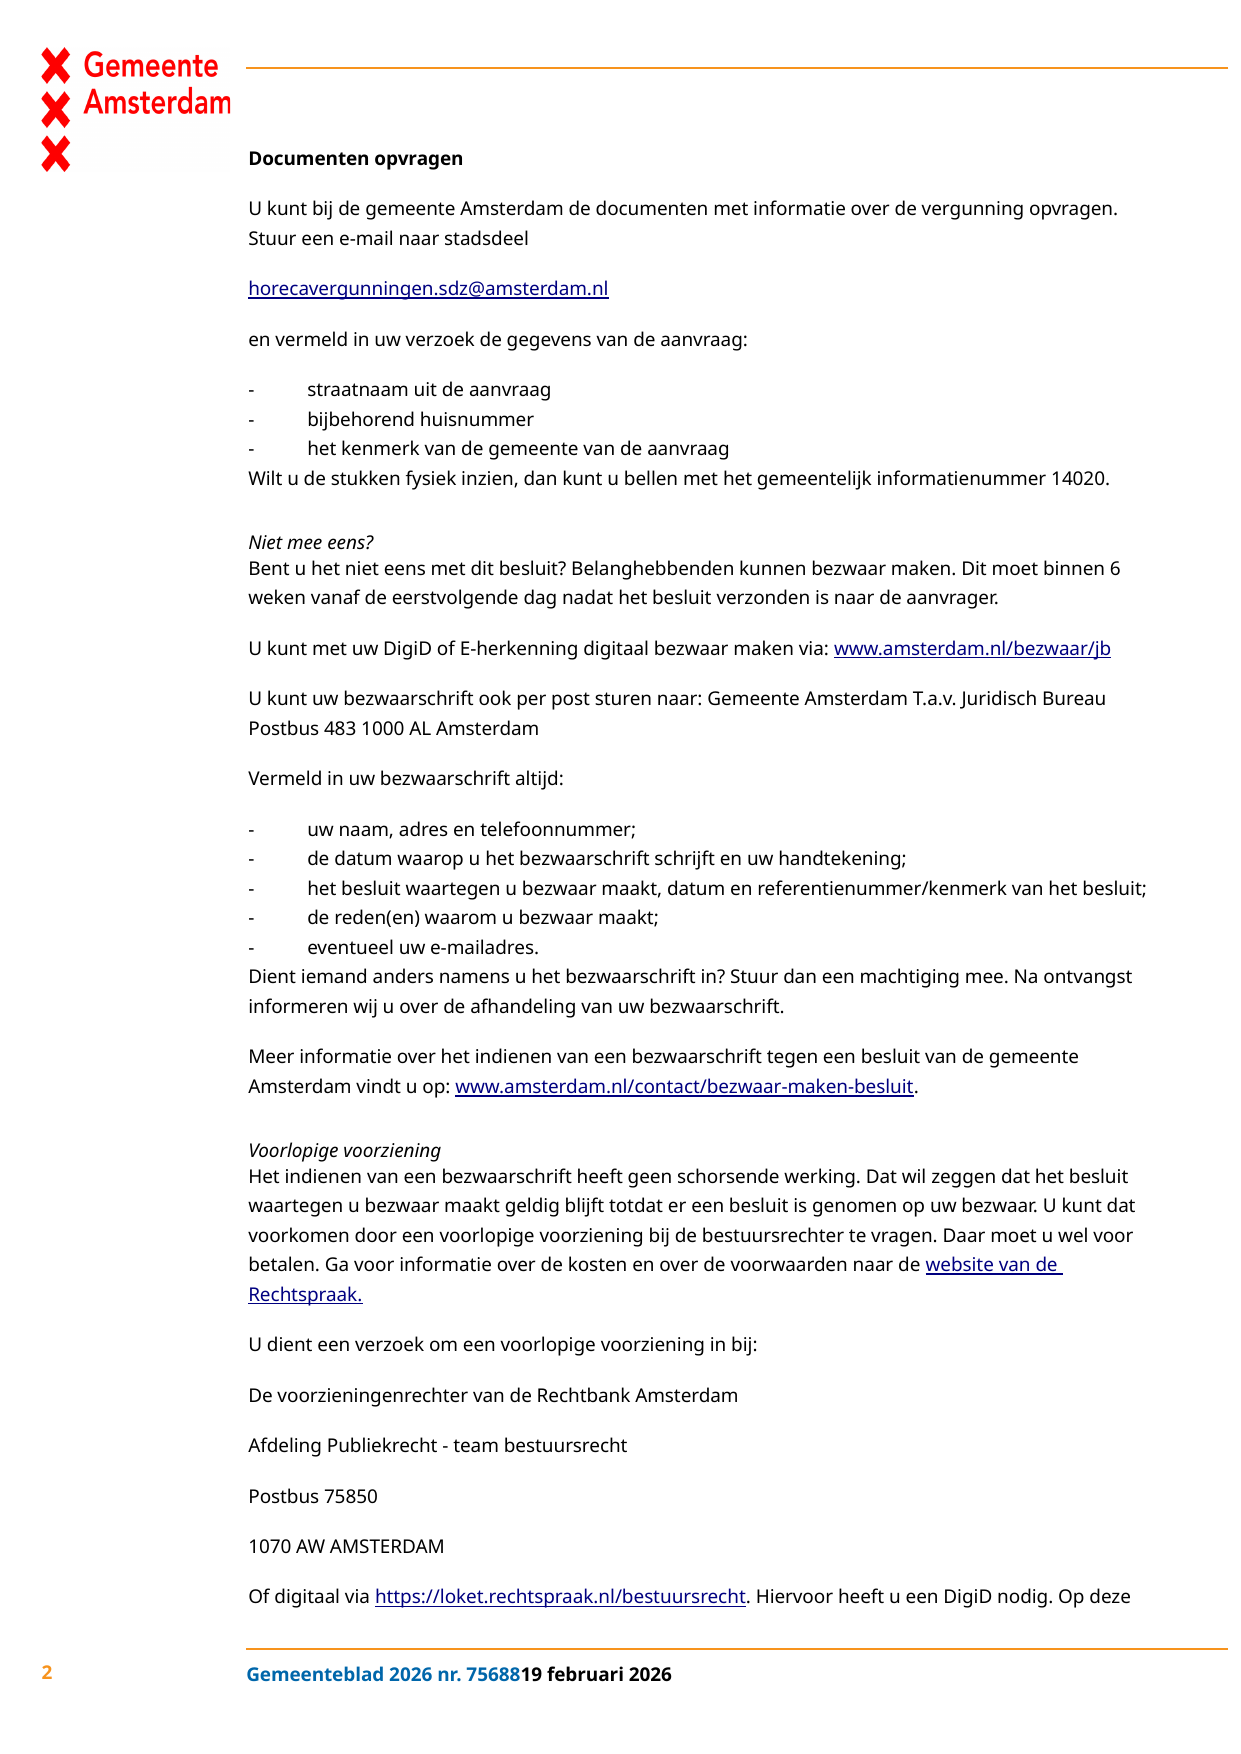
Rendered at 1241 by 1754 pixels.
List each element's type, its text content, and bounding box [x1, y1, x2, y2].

list het besluit waartegen u bezwaar maakt, datum en referentienummer/kenmerk van het besluit; [248, 875, 1152, 901]
text Afdeling Publiekrecht - team bestuursrecht [248, 1432, 1152, 1458]
text U kunt uw bezwaarschrift ook per post sturen naar: Gemeente Amsterdam T.a.v. Juridisch Bureau Postbus 483 1000 AL Amsterdam [248, 685, 1152, 741]
text Dient iemand anders namens u het bezwaarschrift in? Stuur dan een machtiging mee. Na ontvangst informeren wij u over de afhandeling van uw bezwaarschrift. [248, 964, 1152, 1019]
text 1070 AW AMSTERDAM [248, 1533, 1152, 1559]
text De voorzieningenrechter van de Rechtbank Amsterdam [248, 1382, 1152, 1408]
text U dient een verzoek om een voorlopige voorziening in bij: [248, 1332, 1152, 1357]
text Meer informatie over het indienen van een bezwaarschrift tegen een besluit van de gemeente Amsterdam vindt u op: www.amsterdam.nl/contact/bezwaar-maken-besluit. [248, 1044, 1152, 1099]
text Bent u het niet eens met dit besluit? Belanghebbenden kunnen bezwaar maken. Dit moet binnen 6 weken vanaf de eerstvolgende dag nadat het besluit verzonden is naar de aanvrager. [248, 555, 1152, 610]
list de datum waarop u het bezwaarschrift schrijft en uw handtekening; [248, 845, 1152, 871]
list het kenmerk van de gemeente van de aanvraag [248, 436, 1152, 461]
text U kunt bij de gemeente Amsterdam de documenten met informatie over de vergunning opvragen. Stuur een e-mail naar stadsdeel [248, 196, 1152, 251]
text Documenten opvragen [248, 145, 1152, 171]
text Postbus 75850 [248, 1483, 1152, 1509]
text Wilt u de stukken fysiek inzien, dan kunt u bellen met het gemeentelijk informatienummer 14020. [248, 465, 1152, 491]
text en vermeld in uw verzoek de gegevens van de aanvraag: [248, 326, 1152, 352]
text Niet mee eens? [248, 529, 1152, 555]
text Of digitaal via https://loket.rechtspraak.nl/bestuursrecht. Hiervoor heeft u een DigiD nodig. Op deze [248, 1584, 1152, 1609]
text horecavergunningen.sdz@amsterdam.nl [248, 276, 1152, 301]
list de reden(en) waarom u bezwaar maakt; [248, 904, 1152, 930]
text Voorlopige voorziening [248, 1137, 1152, 1163]
list eventueel uw e-mailadres. [248, 934, 1152, 960]
list straatnaam uit de aanvraag [248, 376, 1152, 402]
list uw naam, adres en telefoonnummer; [248, 816, 1152, 841]
picture [41, 47, 231, 172]
text U kunt met uw DigiD of E-herkenning digitaal bezwaar maken via: www.amsterdam.nl/bezwaar/jb [248, 635, 1152, 661]
list bijbehorend huisnummer [248, 406, 1152, 432]
text Vermeld in uw bezwaarschrift altijd: [248, 765, 1152, 791]
text Het indienen van een bezwaarschrift heeft geen schorsende werking. Dat wil zeggen dat het besluit waartegen u bezwaar maakt geldig blijft totdat er een besluit is genomen op uw bezwaar. U kunt dat voorkomen door een voorlopige voorziening bij de bestuursrechter te vragen. Daar moet u wel voor betalen. Ga voor informatie over de kosten en over de voorwaarden naar de website van de Rechtspraak. [248, 1163, 1152, 1307]
